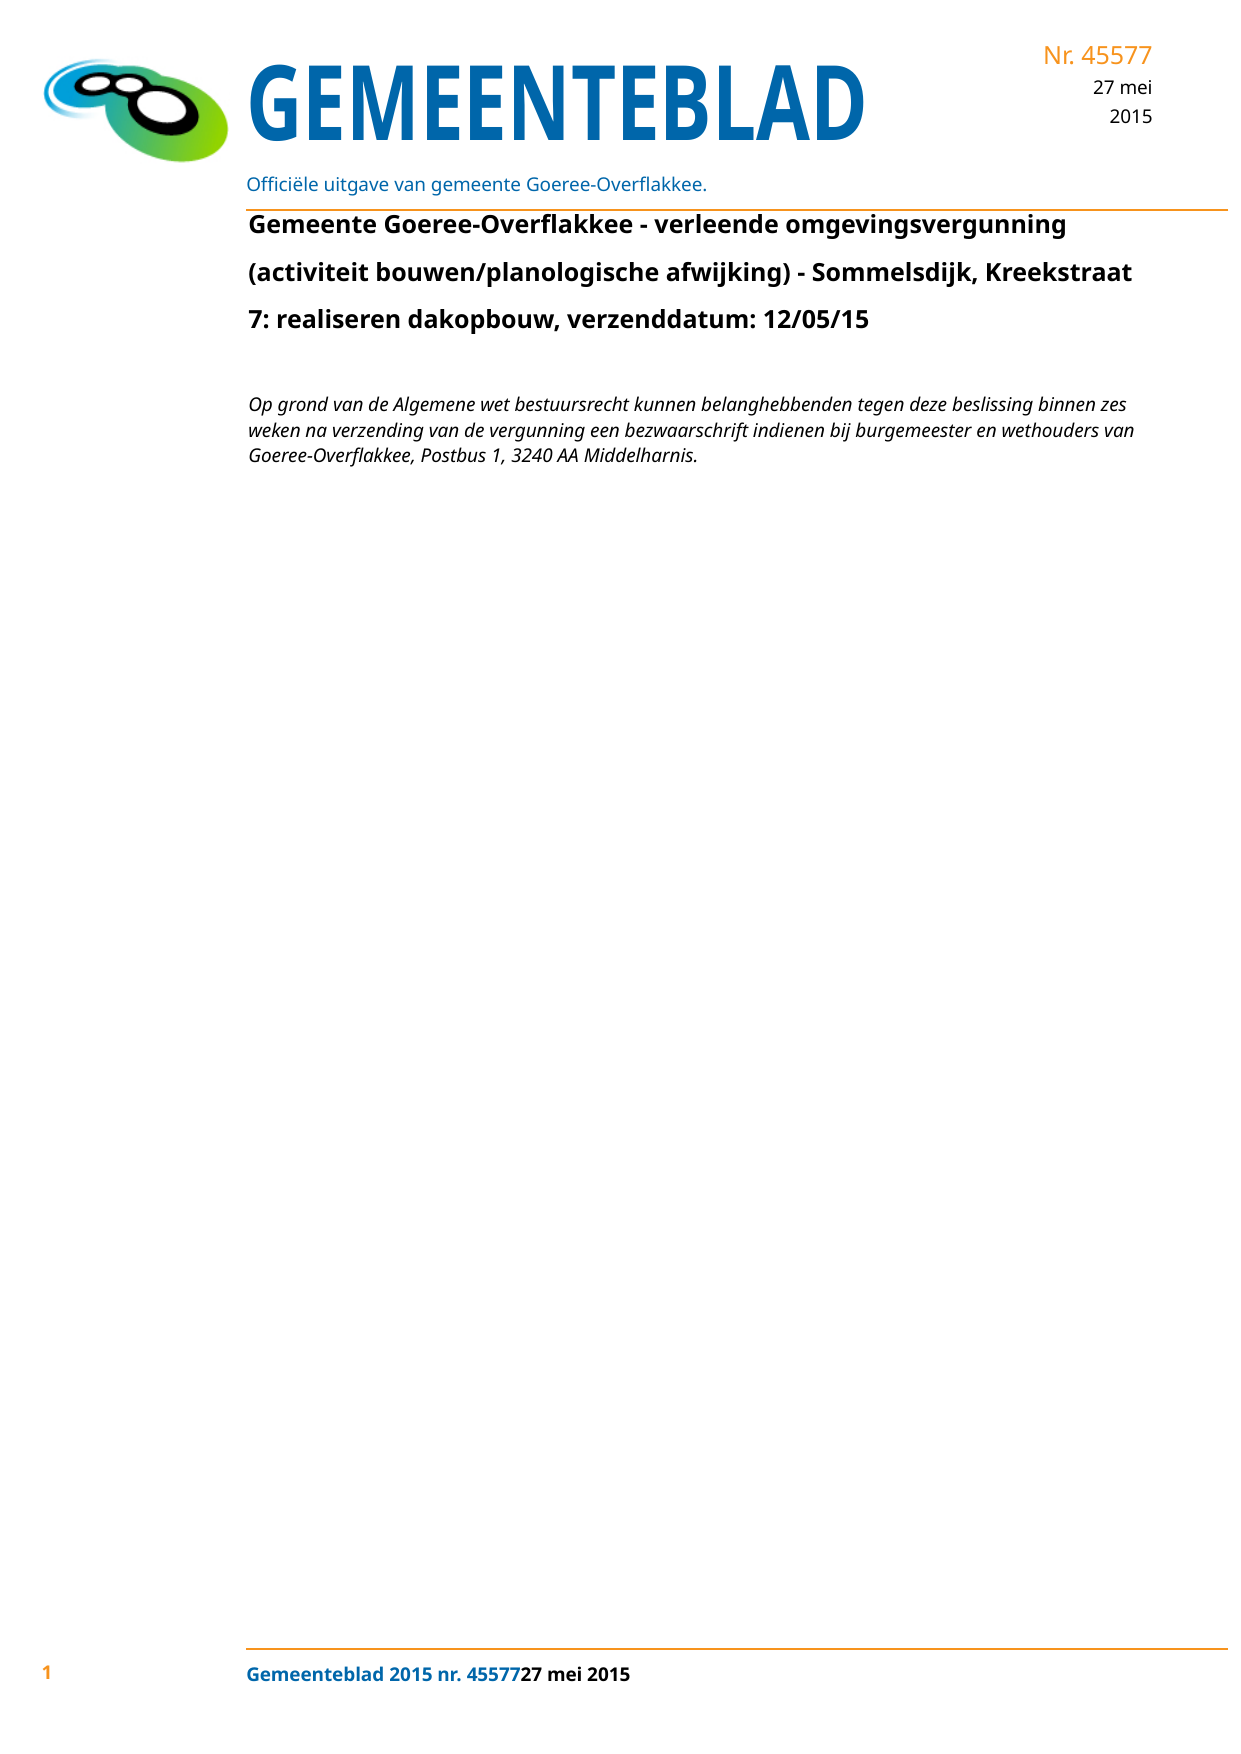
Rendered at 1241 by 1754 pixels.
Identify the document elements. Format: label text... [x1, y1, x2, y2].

picture [41, 47, 231, 172]
text Gemeente Goeree-Overflakkee - verleende omgevingsvergunning (activiteit bouwen/planologische afwijking) - Sommelsdijk, Kreekstraat 7: realiseren dakopbouw, verzenddatum: 12/05/15 [248, 211, 1152, 336]
text Op grond van de Algemene wet bestuursrecht kunnen belanghebbenden tegen deze beslissing binnen zes weken na verzending van de vergunning een bezwaarschrift indienen bij burgemeester en wethouders van Goeree-Overflakkee, Postbus 1, 3240 AA Middelharnis. [248, 391, 1152, 468]
